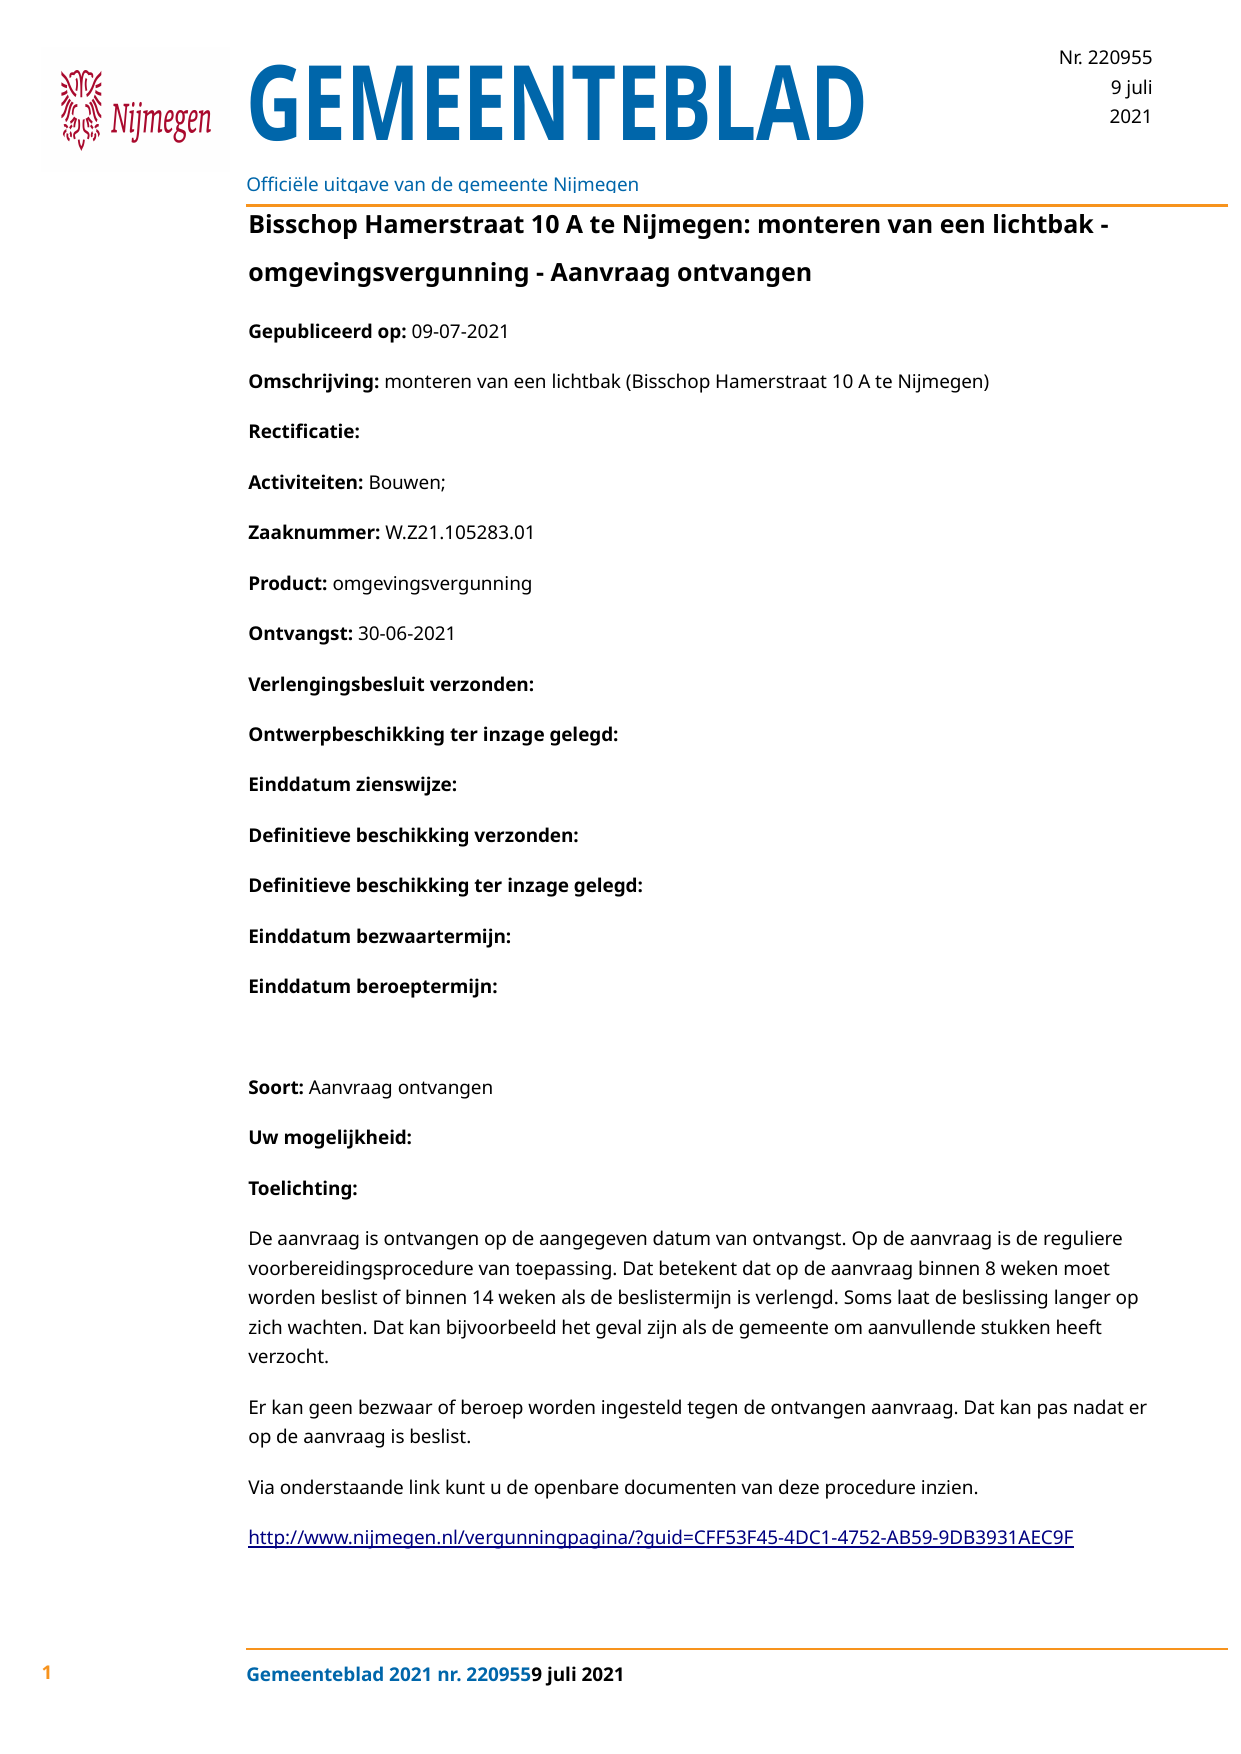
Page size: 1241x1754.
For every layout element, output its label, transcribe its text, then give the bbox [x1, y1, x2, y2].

text Einddatum zienswijze: [248, 772, 1152, 797]
text Product: omgevingsvergunning [248, 570, 1152, 596]
text Gepubliceerd op: 09-07-2021 [248, 318, 1152, 344]
text Omschrijving: monteren van een lichtbak (Bisschop Hamerstraat 10 A te Nijmegen) [248, 368, 1152, 394]
text Einddatum beroeptermijn: [248, 973, 1152, 999]
text Ontvangst: 30-06-2021 [248, 620, 1152, 646]
text Definitieve beschikking ter inzage gelegd: [248, 872, 1152, 898]
text De aanvraag is ontvangen op de aangegeven datum van ontvangst. Op de aanvraag is de reguliere voorbereidingsprocedure van toepassing. Dat betekent dat op de aanvraag binnen 8 weken moet worden beslist of binnen 14 weken als de beslistermijn is verlengd. Soms laat de beslissing langer op zich wachten. Dat kan bijvoorbeeld het geval zijn als de gemeente om aanvullende stukken heeft verzocht. [248, 1225, 1152, 1369]
text Toelichting: [248, 1175, 1152, 1201]
text Via onderstaande link kunt u de openbare documenten van deze procedure inzien. [248, 1474, 1152, 1500]
text Soort: Aanvraag ontvangen [248, 1074, 1152, 1100]
text Verlengingsbesluit verzonden: [248, 671, 1152, 697]
text Activiteiten: Bouwen; [248, 469, 1152, 495]
text Uw mogelijkheid: [248, 1124, 1152, 1150]
text Er kan geen bezwaar of beroep worden ingesteld tegen de ontvangen aanvraag. Dat kan pas nadat er op de aanvraag is beslist. [248, 1394, 1152, 1449]
picture [41, 47, 231, 172]
text Rectificatie: [248, 419, 1152, 444]
text Zaaknummer: W.Z21.105283.01 [248, 519, 1152, 545]
text Einddatum bezwaartermijn: [248, 923, 1152, 949]
text Definitieve beschikking verzonden: [248, 822, 1152, 848]
text Ontwerpbeschikking ter inzage gelegd: [248, 721, 1152, 747]
text Bisschop Hamerstraat 10 A te Nijmegen: monteren van een lichtbak - omgevingsvergunning - Aanvraag ontvangen [248, 207, 1152, 288]
text http://www.nijmegen.nl/vergunningpagina/?guid=CFF53F45-4DC1-4752-AB59-9DB3931AEC9F [248, 1524, 1152, 1550]
